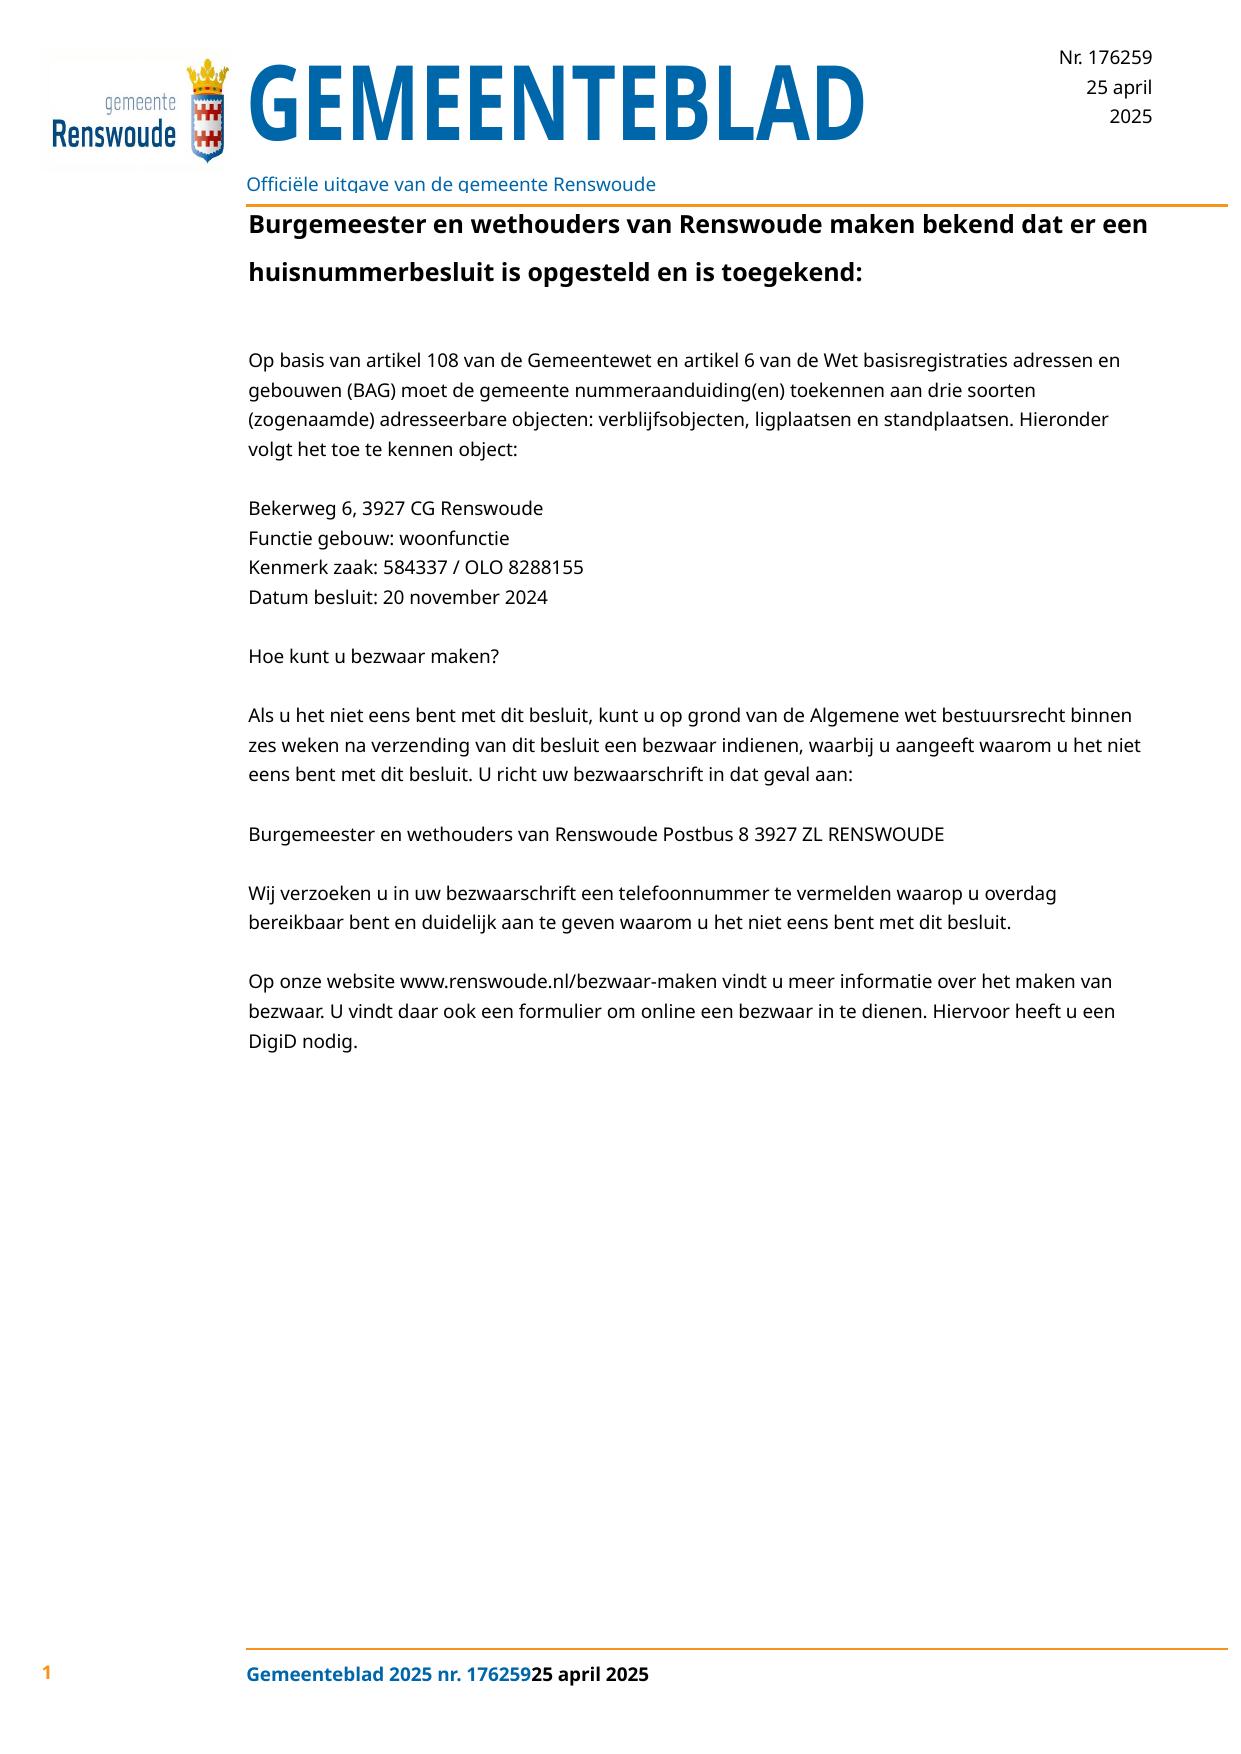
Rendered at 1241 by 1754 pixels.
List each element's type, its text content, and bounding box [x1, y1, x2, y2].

text Als u het niet eens bent met dit besluit, kunt u op grond van de Algemene wet bestuursrecht binnen zes weken na verzending van dit besluit een bezwaar indienen, waarbij u aangeeft waarom u het niet eens bent met dit besluit. U richt uw bezwaarschrift in dat geval aan: [248, 702, 1152, 787]
text Op onze website www.renswoude.nl/bezwaar-maken vindt u meer informatie over het maken van bezwaar. U vindt daar ook een formulier om online een bezwaar in te dienen. Hiervoor heeft u een DigiD nodig. [248, 969, 1152, 1054]
text Kenmerk zaak: 584337 / OLO 8288155 [248, 554, 1152, 580]
text Burgemeester en wethouders van Renswoude Postbus 8 3927 ZL RENSWOUDE [248, 821, 1152, 847]
text Op basis van artikel 108 van de Gemeentewet en artikel 6 van de Wet basisregistraties adressen en gebouwen (BAG) moet de gemeente nummeraanduiding(en) toekennen aan drie soorten (zogenaamde) adresseerbare objecten: verblijfsobjecten, ligplaatsen en standplaatsen. Hieronder volgt het toe te kennen object: [248, 347, 1152, 462]
text Hoe kunt u bezwaar maken? [248, 643, 1152, 669]
text Functie gebouw: woonfunctie [248, 525, 1152, 551]
picture [41, 47, 231, 172]
text Bekerweg 6, 3927 CG Renswoude [248, 495, 1152, 521]
text Datum besluit: 20 november 2024 [248, 584, 1152, 610]
text Burgemeester en wethouders van Renswoude maken bekend dat er een huisnummerbesluit is opgesteld en is toegekend: [248, 207, 1152, 288]
text Wij verzoeken u in uw bezwaarschrift een telefoonnummer te vermelden waarop u overdag bereikbaar bent en duidelijk aan te geven waarom u het niet eens bent met dit besluit. [248, 880, 1152, 935]
